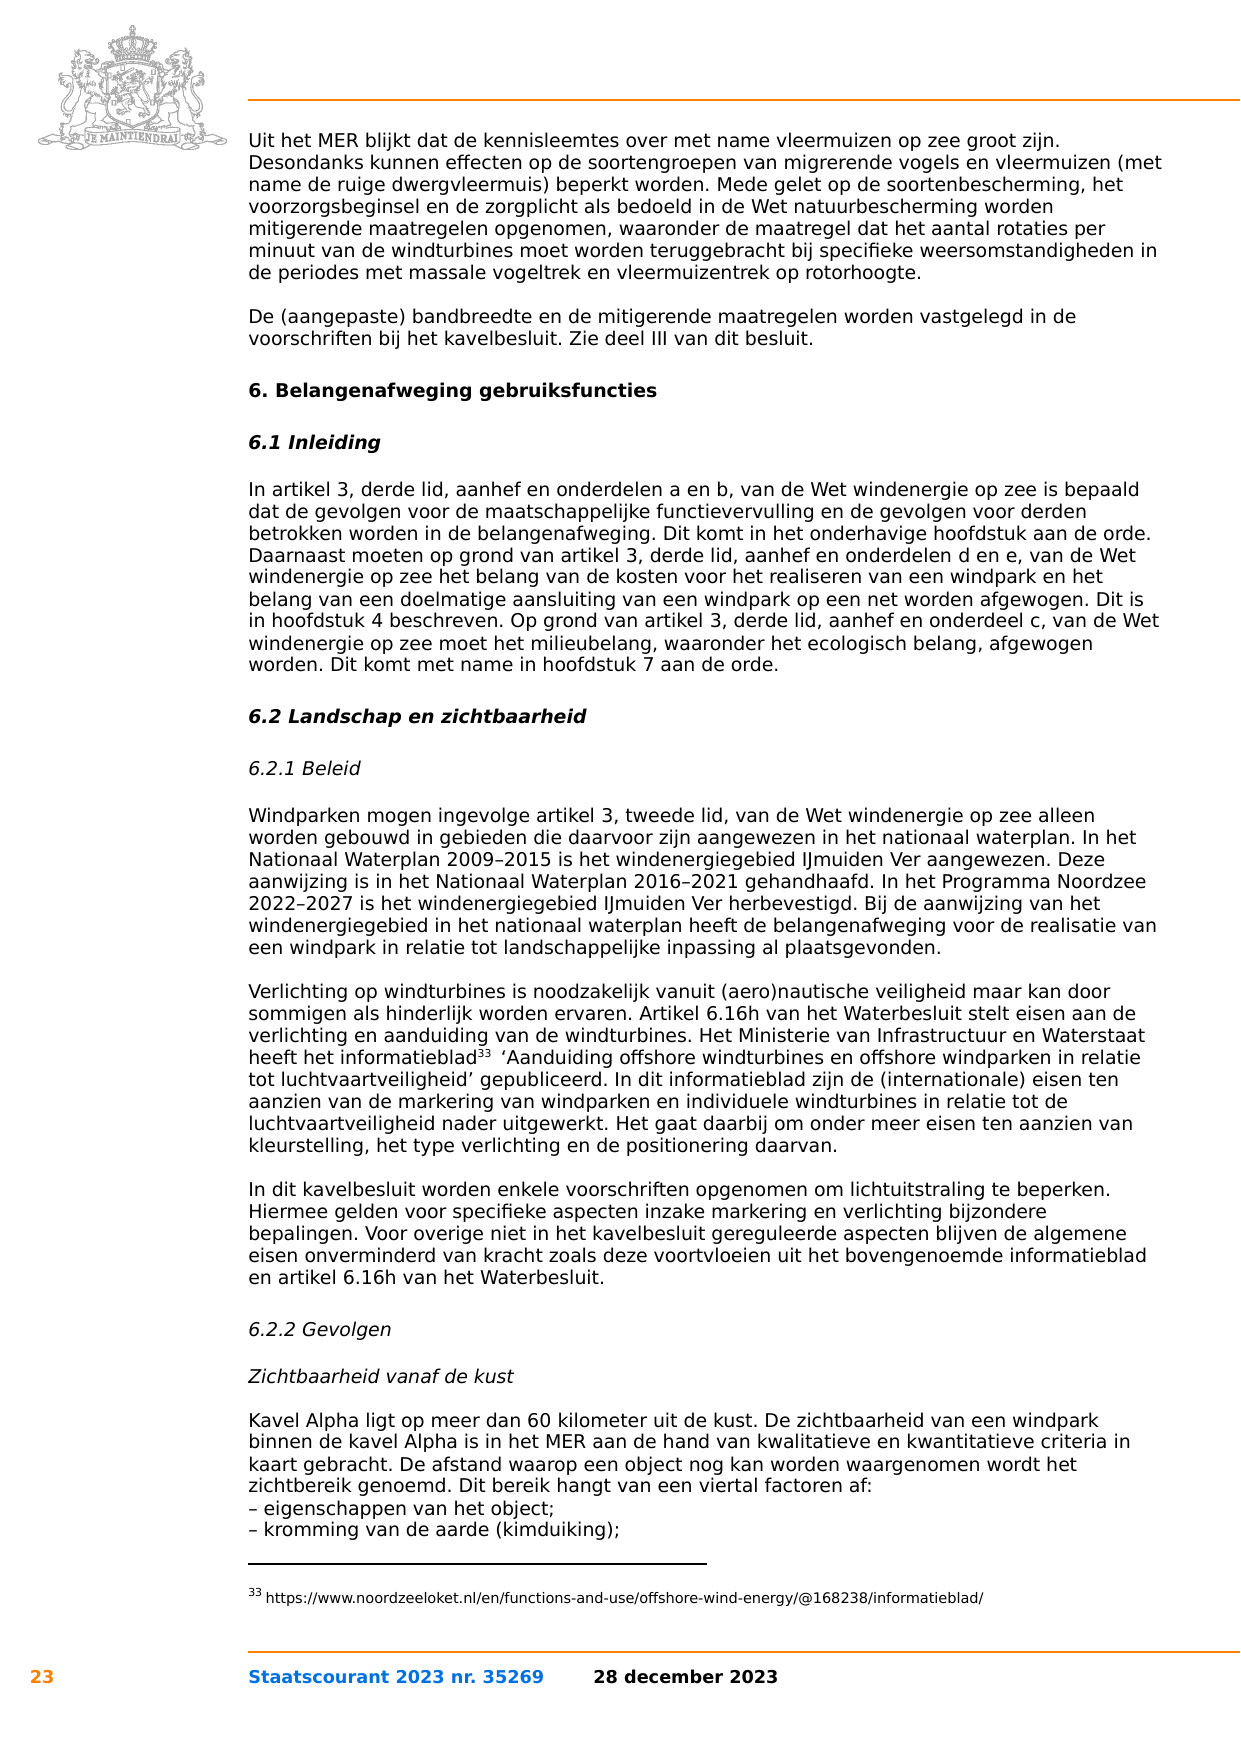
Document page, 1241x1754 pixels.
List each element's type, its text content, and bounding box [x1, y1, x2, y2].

picture [38, 25, 227, 150]
subtitle 6.1 Inleiding [248, 432, 1163, 453]
text – kromming van de aarde (kimduiking); [248, 1519, 1163, 1541]
text Uit het MER blijkt dat de kennisleemtes over met name vleermuizen op zee groot zijn. Desondanks kunnen effecten op de soortengroepen van migrerende vogels en vleermuizen (met name de ruige dwergvleermuis) beperkt worden. Mede gelet op de soortenbescherming, het voorzorgsbeginsel en de zorgplicht als bedoeld in de Wet natuurbescherming worden mitigerende maatregelen opgenomen, waaronder de maatregel dat het aantal rotaties per minuut van de windturbines moet worden teruggebracht bij specifieke weersomstandigheden in de periodes met massale vogeltrek en vleermuizentrek op rotorhoogte. [248, 130, 1163, 284]
subtitle 6.2 Landschap en zichtbaarheid [248, 706, 1163, 728]
subtitle 6. Belangenafweging gebruiksfuncties [248, 379, 1163, 402]
text In dit kavelbesluit worden enkele voorschriften opgenomen om lichtuitstraling te beperken. Hiermee gelden voor specifieke aspecten inzake markering en verlichting bijzondere bepalingen. Voor overige niet in het kavelbesluit gereguleerde aspecten blijven de algemene eisen onverminderd van kracht zoals deze voortvloeien uit het bovengenoemde informatieblad en artikel 6.16h van het Waterbesluit. [248, 1179, 1163, 1289]
subtitle 6.2.2 Gevolgen [248, 1319, 1163, 1341]
text – eigenschappen van het object; [248, 1497, 1163, 1519]
subtitle 6.2.1 Beleid [248, 758, 1163, 780]
text Kavel Alpha ligt op meer dan 60 kilometer uit de kust. De zichtbaarheid van een windpark binnen de kavel Alpha is in het MER aan de hand van kwalitatieve en kwantitatieve criteria in kaart gebracht. De afstand waarop een object nog kan worden waargenomen wordt het zichtbereik genoemd. Dit bereik hangt van een viertal factoren af: [248, 1409, 1163, 1497]
text In artikel 3, derde lid, aanhef en onderdelen a en b, van de Wet windenergie op zee is bepaald dat de gevolgen voor de maatschappelijke functievervulling en de gevolgen voor derden betrokken worden in de belangenafweging. Dit komt in het onderhavige hoofdstuk aan de orde. Daarnaast moeten op grond van artikel 3, derde lid, aanhef en onderdelen d en e, van de Wet windenergie op zee het belang van de kosten voor het realiseren van een windpark en het belang van een doelmatige aansluiting van een windpark op een net worden afgewogen. Dit is in hoofdstuk 4 beschreven. Op grond van artikel 3, derde lid, aanhef en onderdeel c, van de Wet windenergie op zee moet het milieubelang, waaronder het ecologisch belang, afgewogen worden. Dit komt met name in hoofdstuk 7 aan de orde. [248, 478, 1163, 676]
text Verlichting op windturbines is noodzakelijk vanuit (aero)nautische veiligheid maar kan door sommigen als hinderlijk worden ervaren. Artikel 6.16h van het Waterbesluit stelt eisen aan de verlichting en aanduiding van de windturbines. Het Ministerie van Infrastructuur en Waterstaat heeft het informatieblad ‘Aanduiding offshore windturbines en offshore windparken in relatie tot luchtvaartveiligheid’ gepubliceerd. In dit informatieblad zijn de (internationale) eisen ten aanzien van de markering van windparken en individuele windturbines in relatie tot de luchtvaartveiligheid nader uitgewerkt. Het gaat daarbij om onder meer eisen ten aanzien van kleurstelling, het type verlichting en de positionering daarvan. [248, 981, 1163, 1157]
subtitle Zichtbaarheid vanaf de kust [248, 1366, 1163, 1388]
text De (aangepaste) bandbreedte en de mitigerende maatregelen worden vastgelegd in de voorschriften bij het kavelbesluit. Zie deel III van dit besluit. [248, 306, 1163, 349]
text https://www.noordzeeloket.nl/en/functions-and-use/offshore-wind-energy/@168238/informatieblad/ [248, 1586, 1163, 1608]
text Windparken mogen ingevolge artikel 3, tweede lid, van de Wet windenergie op zee alleen worden gebouwd in gebieden die daarvoor zijn aangewezen in het nationaal waterplan. In het Nationaal Waterplan 2009–2015 is het windenergiegebied IJmuiden Ver aangewezen. Deze aanwijzing is in het Nationaal Waterplan 2016–2021 gehandhaafd. In het Programma Noordzee 2022–2027 is het windenergiegebied IJmuiden Ver herbevestigd. Bij de aanwijzing van het windenergiegebied in het nationaal waterplan heeft de belangenafweging voor de realisatie van een windpark in relatie tot landschappelijke inpassing al plaatsgevonden. [248, 805, 1163, 959]
